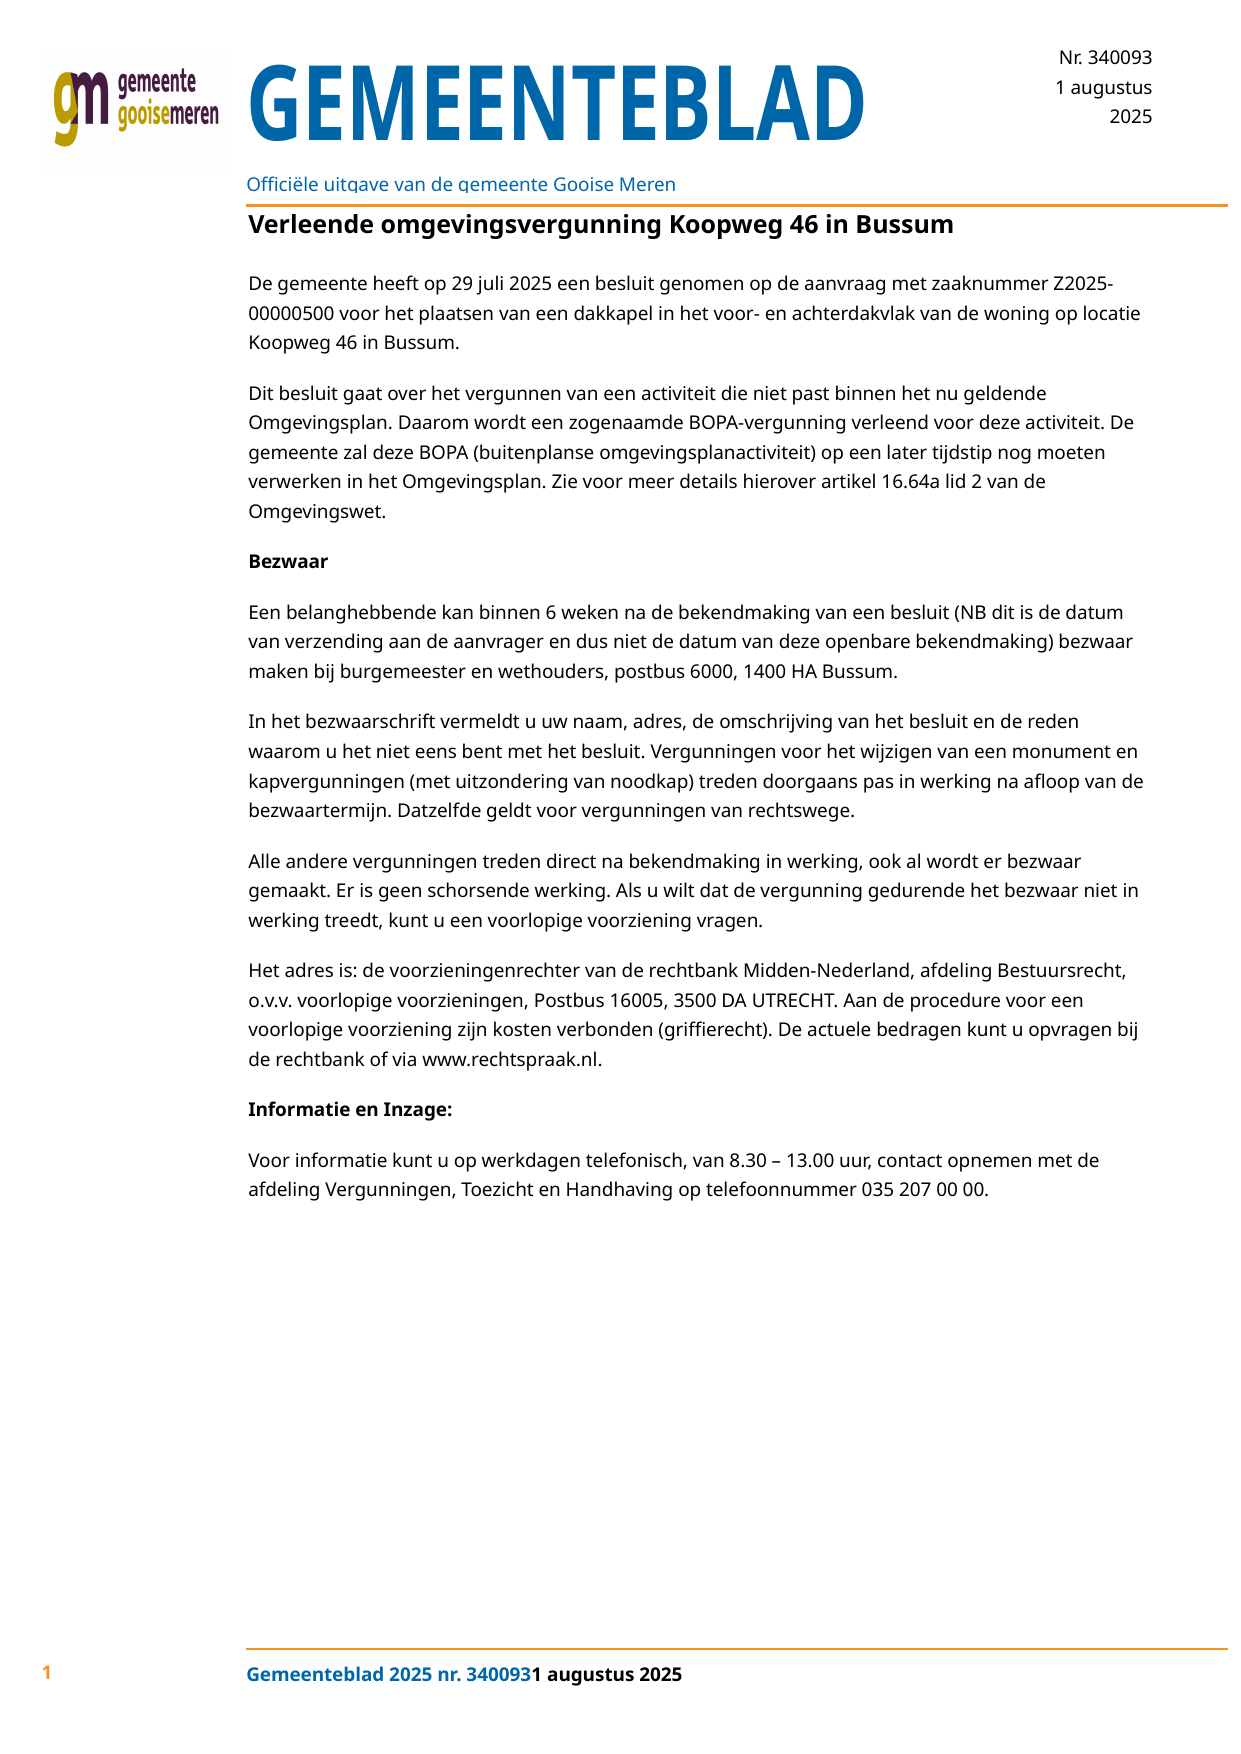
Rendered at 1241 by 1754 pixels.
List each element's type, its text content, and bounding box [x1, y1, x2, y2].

picture [41, 47, 231, 172]
text Voor informatie kunt u op werkdagen telefonisch, van 8.30 – 13.00 uur, contact opnemen met de afdeling Vergunningen, Toezicht en Handhaving op telefoonnummer 035 207 00 00. [248, 1147, 1152, 1202]
text Informatie en Inzage: [248, 1097, 1152, 1122]
text Verleende omgevingsvergunning Koopweg 46 in Bussum [248, 207, 1152, 241]
text Een belanghebbende kan binnen 6 weken na de bekendmaking van een besluit (NB dit is de datum van verzending aan de aanvrager en dus niet de datum van deze openbare bekendmaking) bezwaar maken bij burgemeester en wethouders, postbus 6000, 1400 HA Bussum. [248, 599, 1152, 684]
text In het bezwaarschrift vermeldt u uw naam, adres, de omschrijving van het besluit en de reden waarom u het niet eens bent met het besluit. Vergunningen voor het wijzigen van een monument en kapvergunningen (met uitzondering van noodkap) treden doorgaans pas in werking na afloop van de bezwaartermijn. Datzelfde geldt voor vergunningen van rechtswege. [248, 709, 1152, 823]
text Dit besluit gaat over het vergunnen van een activiteit die niet past binnen het nu geldende Omgevingsplan. Daarom wordt een zogenaamde BOPA-vergunning verleend voor deze activiteit. De gemeente zal deze BOPA (buitenplanse omgevingsplanactiviteit) op een later tijdstip nog moeten verwerken in het Omgevingsplan. Zie voor meer details hierover artikel 16.64a lid 2 van de Omgevingswet. [248, 380, 1152, 524]
text De gemeente heeft op 29 juli 2025 een besluit genomen op de aanvraag met zaaknummer Z2025-00000500 voor het plaatsen van een dakkapel in het voor- en achterdakvlak van de woning op locatie Koopweg 46 in Bussum. [248, 270, 1152, 355]
text Bezwaar [248, 549, 1152, 574]
text Alle andere vergunningen treden direct na bekendmaking in werking, ook al wordt er bezwaar gemaakt. Er is geen schorsende werking. Als u wilt dat de vergunning gedurende het bezwaar niet in werking treedt, kunt u een voorlopige voorziening vragen. [248, 848, 1152, 933]
text Het adres is: de voorzieningenrechter van de rechtbank Midden-Nederland, afdeling Bestuursrecht, o.v.v. voorlopige voorzieningen, Postbus 16005, 3500 DA UTRECHT. Aan de procedure voor een voorlopige voorziening zijn kosten verbonden (griffierecht). De actuele bedragen kunt u opvragen bij de rechtbank of via www.rechtspraak.nl. [248, 957, 1152, 1072]
